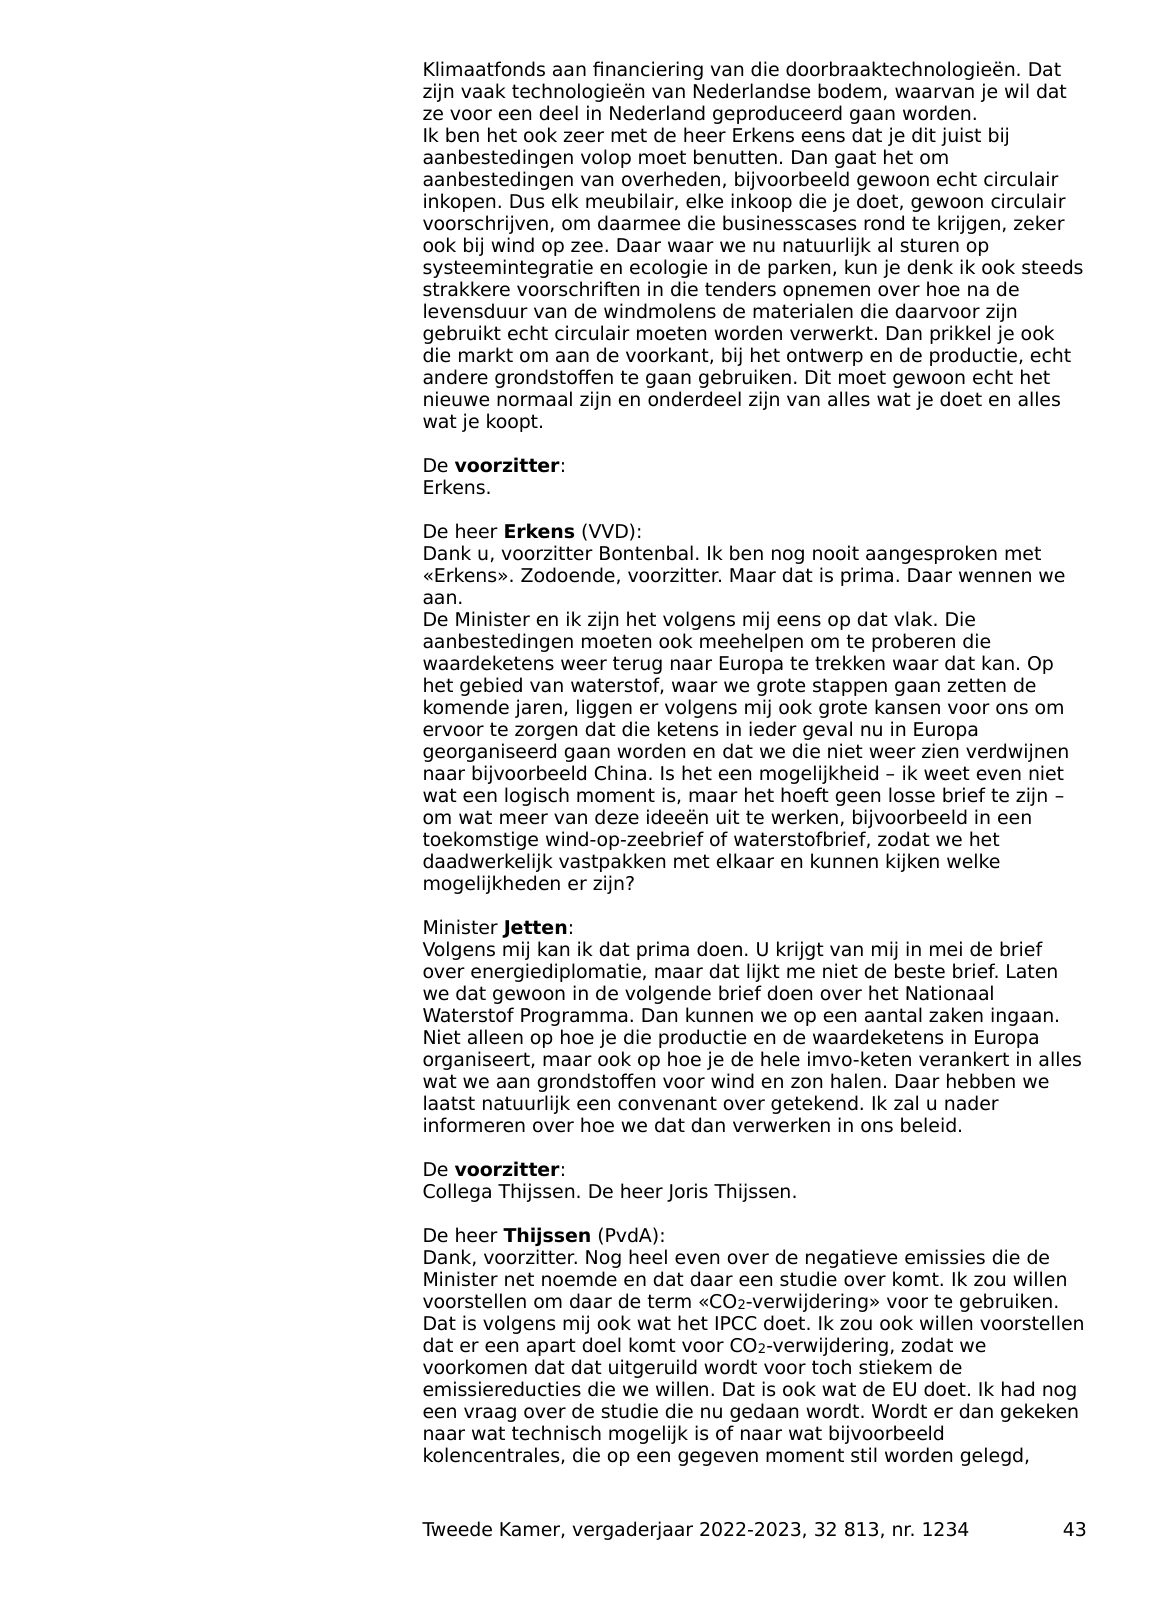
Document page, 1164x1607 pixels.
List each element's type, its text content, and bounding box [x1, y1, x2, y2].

text Collega Thijssen. De heer Joris Thijssen. [422, 1181, 1087, 1203]
text De voorzitter: [422, 455, 1087, 477]
text Erkens. [422, 477, 1087, 499]
text De voorzitter: [422, 1159, 1087, 1181]
text Ik ben het ook zeer met de heer Erkens eens dat je dit juist bij aanbestedingen volop moet benutten. Dan gaat het om aanbestedingen van overheden, bijvoorbeeld gewoon echt circulair inkopen. Dus elk meubilair, elke inkoop die je doet, gewoon circulair voorschrijven, om daarmee die businesscases rond te krijgen, zeker ook bij wind op zee. Daar waar we nu natuurlijk al sturen op systeemintegratie en ecologie in de parken, kun je denk ik ook steeds strakkere voorschriften in die tenders opnemen over hoe na de levensduur van de windmolens de materialen die daarvoor zijn gebruikt echt circulair moeten worden verwerkt. Dan prikkel je ook die markt om aan de voorkant, bij het ontwerp en de productie, echt andere grondstoffen te gaan gebruiken. Dit moet gewoon echt het nieuwe normaal zijn en onderdeel zijn van alles wat je doet en alles wat je koopt. [422, 125, 1087, 433]
text Volgens mij kan ik dat prima doen. U krijgt van mij in mei de brief over energiediplomatie, maar dat lijkt me niet de beste brief. Laten we dat gewoon in de volgende brief doen over het Nationaal Waterstof Programma. Dan kunnen we op een aantal zaken ingaan. Niet alleen op hoe je die productie en de waardeketens in Europa organiseert, maar ook op hoe je de hele imvo-keten verankert in alles wat we aan grondstoffen voor wind en zon halen. Daar hebben we laatst natuurlijk een convenant over getekend. Ik zal u nader informeren over hoe we dat dan verwerken in ons beleid. [422, 939, 1087, 1137]
text Klimaatfonds aan financiering van die doorbraaktechnologieën. Dat zijn vaak technologieën van Nederlandse bodem, waarvan je wil dat ze voor een deel in Nederland geproduceerd gaan worden. [422, 59, 1087, 125]
text Minister Jetten: [422, 917, 1087, 939]
text Dank u, voorzitter Bontenbal. Ik ben nog nooit aangesproken met «Erkens». Zodoende, voorzitter. Maar dat is prima. Daar wennen we aan. [422, 543, 1087, 609]
text Dank, voorzitter. Nog heel even over de negatieve emissies die de Minister net noemde en dat daar een studie over komt. Ik zou willen voorstellen om daar de term «CO2-verwijdering» voor te gebruiken. Dat is volgens mij ook wat het IPCC doet. Ik zou ook willen voorstellen dat er een apart doel komt voor CO2-verwijdering, zodat we voorkomen dat dat uitgeruild wordt voor toch stiekem de emissiereducties die we willen. Dat is ook wat de EU doet. Ik had nog een vraag over de studie die nu gedaan wordt. Wordt er dan gekeken naar wat technisch mogelijk is of naar wat bijvoorbeeld kolencentrales, die op een gegeven moment stil worden gelegd, [422, 1247, 1087, 1467]
text De Minister en ik zijn het volgens mij eens op dat vlak. Die aanbestedingen moeten ook meehelpen om te proberen die waardeketens weer terug naar Europa te trekken waar dat kan. Op het gebied van waterstof, waar we grote stappen gaan zetten de komende jaren, liggen er volgens mij ook grote kansen voor ons om ervoor te zorgen dat die ketens in ieder geval nu in Europa georganiseerd gaan worden en dat we die niet weer zien verdwijnen naar bijvoorbeeld China. Is het een mogelijkheid – ik weet even niet wat een logisch moment is, maar het hoeft geen losse brief te zijn – om wat meer van deze ideeën uit te werken, bijvoorbeeld in een toekomstige wind-op-zeebrief of waterstofbrief, zodat we het daadwerkelijk vastpakken met elkaar en kunnen kijken welke mogelijkheden er zijn? [422, 609, 1087, 895]
text De heer Thijssen (PvdA): [422, 1225, 1087, 1247]
text De heer Erkens (VVD): [422, 521, 1087, 543]
